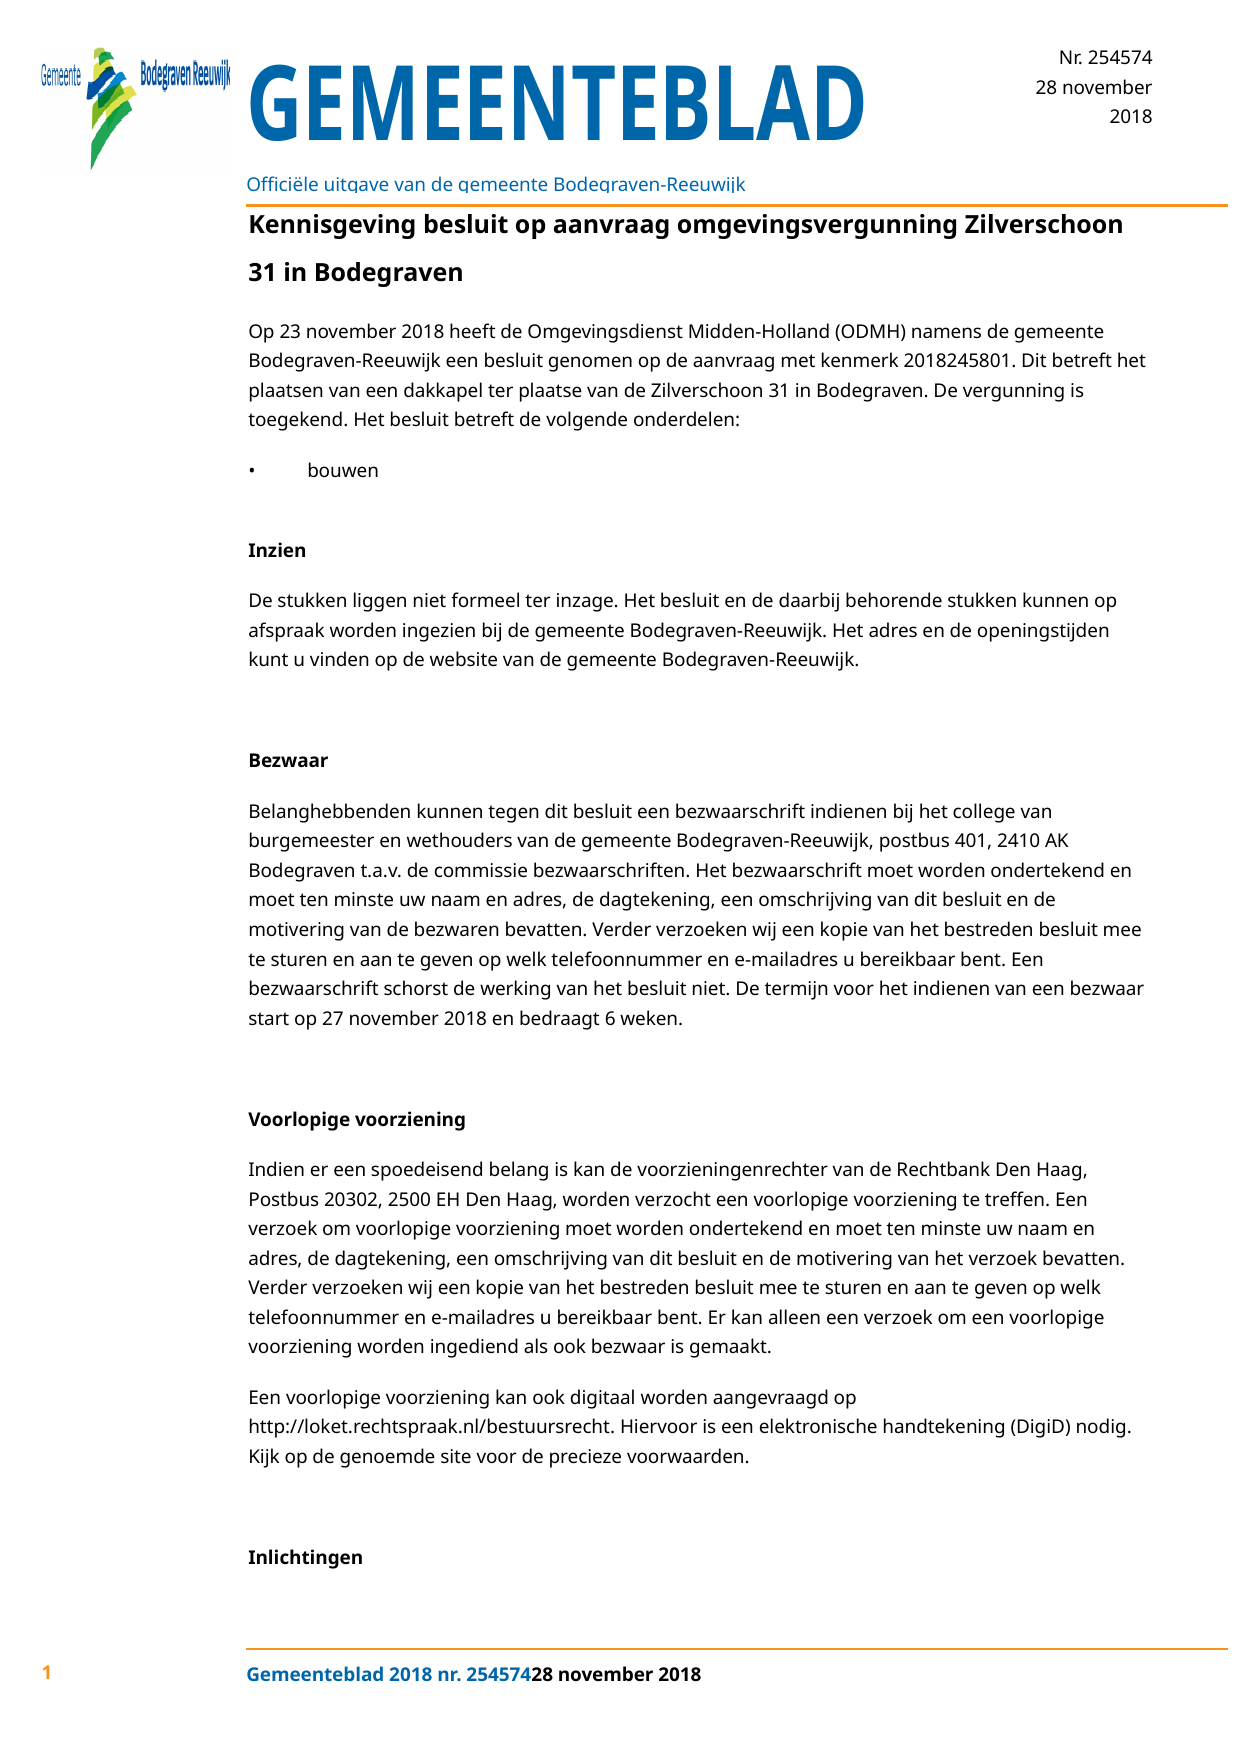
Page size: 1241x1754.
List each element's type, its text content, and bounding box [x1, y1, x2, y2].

text Inzien [248, 537, 1152, 563]
text Belanghebbenden kunnen tegen dit besluit een bezwaarschrift indienen bij het college van burgemeester en wethouders van de gemeente Bodegraven-Reeuwijk, postbus 401, 2410 AK Bodegraven t.a.v. de commissie bezwaarschriften. Het bezwaarschrift moet worden ondertekend en moet ten minste uw naam en adres, de dagtekening, een omschrijving van dit besluit en de motivering van de bezwaren bevatten. Verder verzoeken wij een kopie van het bestreden besluit mee te sturen en aan te geven op welk telefoonnummer en e-mailadres u bereikbaar bent. Een bezwaarschrift schorst de werking van het besluit niet. De termijn voor het indienen van een bezwaar start op 27 november 2018 en bedraagt 6 weken. [248, 798, 1152, 1031]
picture [41, 47, 231, 172]
text Een voorlopige voorziening kan ook digitaal worden aangevraagd op http://loket.rechtspraak.nl/bestuursrecht. Hiervoor is een elektronische handtekening (DigiD) nodig. Kijk op de genoemde site voor de precieze voorwaarden. [248, 1384, 1152, 1469]
text Voorlopige voorziening [248, 1106, 1152, 1132]
text Kennisgeving besluit op aanvraag omgevingsvergunning Zilverschoon 31 in Bodegraven [248, 207, 1152, 288]
text Inlichtingen [248, 1544, 1152, 1570]
text Bezwaar [248, 747, 1152, 773]
text Indien er een spoedeisend belang is kan de voorzieningenrechter van de Rechtbank Den Haag, Postbus 20302, 2500 EH Den Haag, worden verzocht een voorlopige voorziening te treffen. Een verzoek om voorlopige voorziening moet worden ondertekend en moet ten minste uw naam en adres, de dagtekening, een omschrijving van dit besluit en de motivering van het verzoek bevatten. Verder verzoeken wij een kopie van het bestreden besluit mee te sturen en aan te geven op welk telefoonnummer en e-mailadres u bereikbaar bent. Er kan alleen een verzoek om een voorlopige voorziening worden ingediend als ook bezwaar is gemaakt. [248, 1156, 1152, 1359]
text Op 23 november 2018 heeft de Omgevingsdienst Midden-Holland (ODMH) namens de gemeente Bodegraven-Reeuwijk een besluit genomen op de aanvraag met kenmerk 2018245801. Dit betreft het plaatsen van een dakkapel ter plaatse van de Zilverschoon 31 in Bodegraven. De vergunning is toegekend. Het besluit betreft de volgende onderdelen: [248, 318, 1152, 432]
text De stukken liggen niet formeel ter inzage. Het besluit en de daarbij behorende stukken kunnen op afspraak worden ingezien bij de gemeente Bodegraven-Reeuwijk. Het adres en de openingstijden kunt u vinden op de website van de gemeente Bodegraven-Reeuwijk. [248, 587, 1152, 672]
list bouwen [248, 457, 1152, 483]
